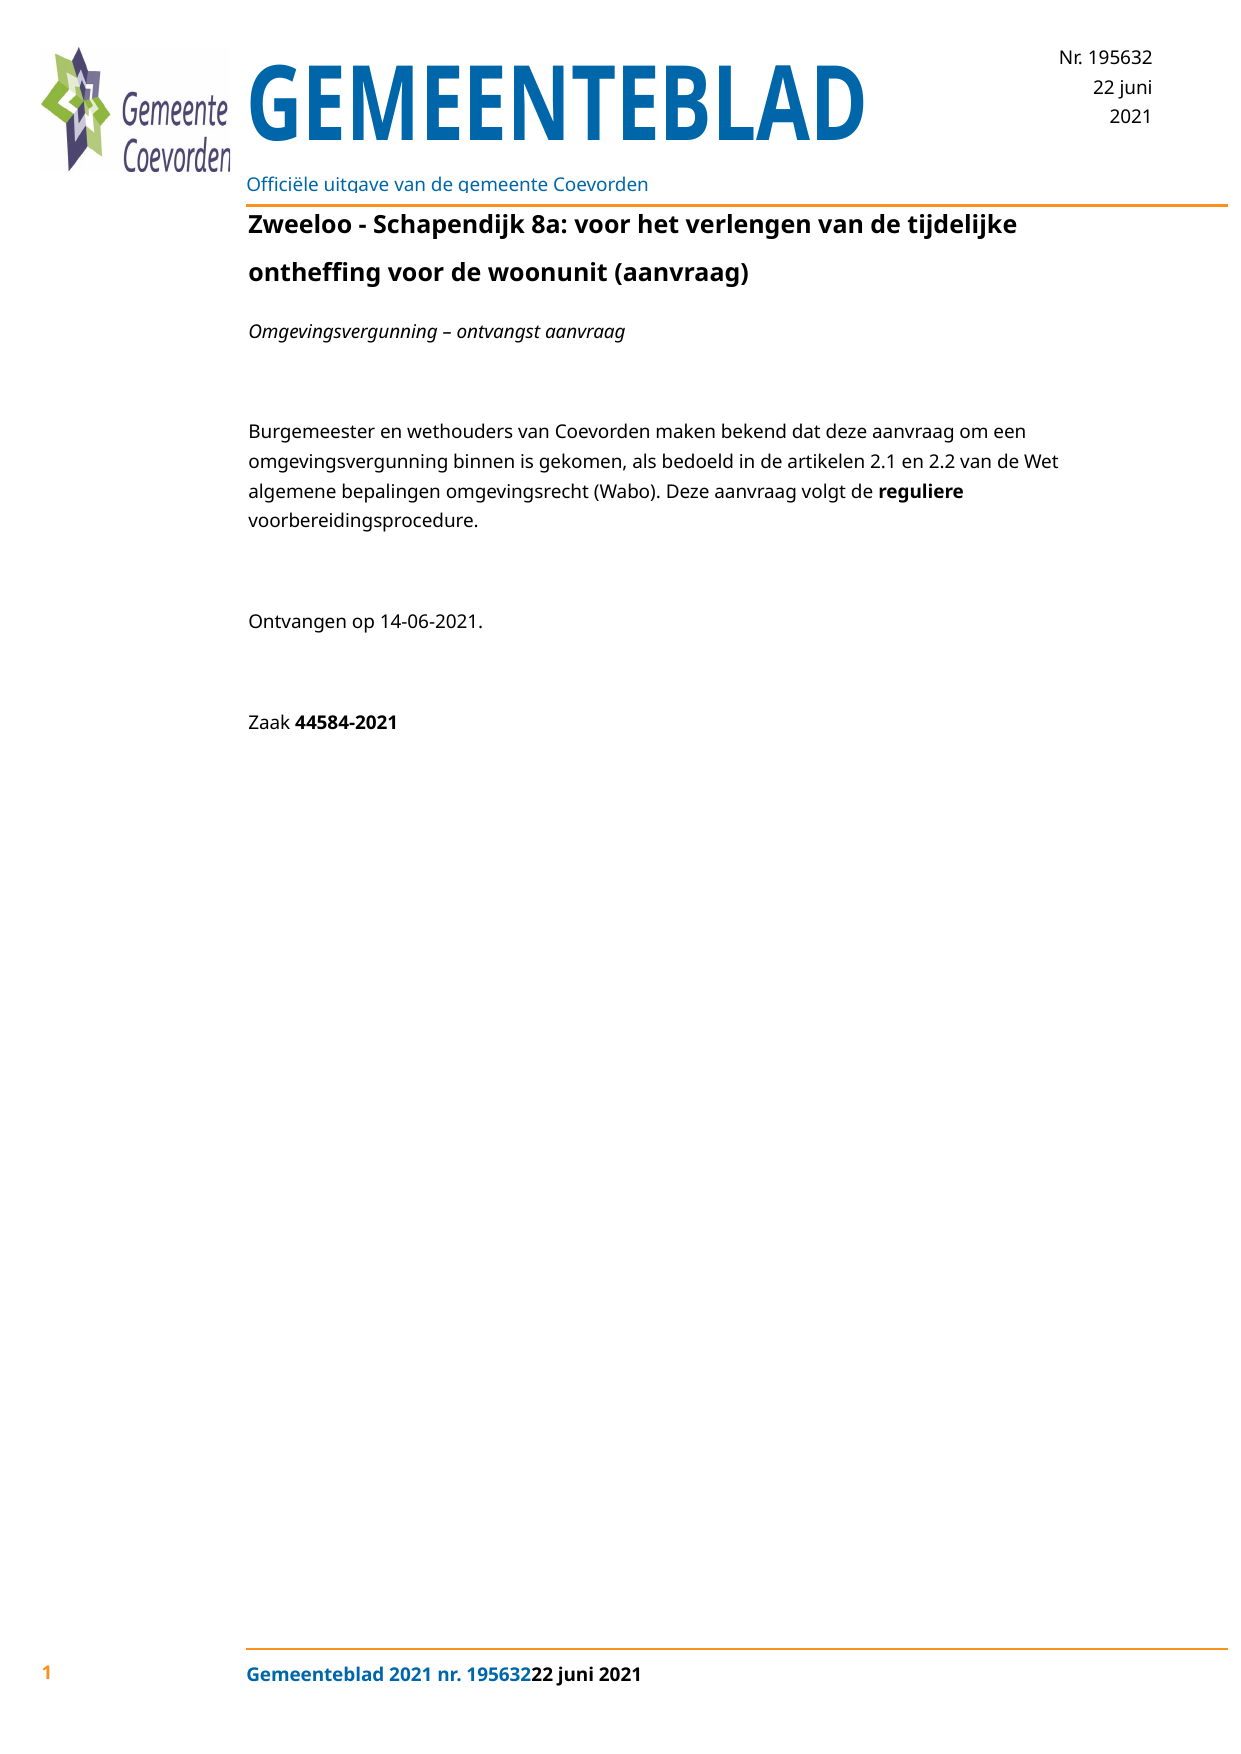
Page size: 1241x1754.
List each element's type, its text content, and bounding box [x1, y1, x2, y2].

text Ontvangen op 14-06-2021. [248, 608, 1152, 634]
text Zaak 44584-2021 [248, 709, 1152, 735]
text Burgemeester en wethouders van Coevorden maken bekend dat deze aanvraag om een omgevingsvergunning binnen is gekomen, als bedoeld in de artikelen 2.1 en 2.2 van de Wet algemene bepalingen omgevingsrecht (Wabo). Deze aanvraag volgt de reguliere voorbereidingsprocedure. [248, 419, 1152, 533]
picture [41, 47, 231, 172]
text Zweeloo - Schapendijk 8a: voor het verlengen van de tijdelijke ontheffing voor de woonunit (aanvraag) [248, 207, 1152, 288]
text Omgevingsvergunning – ontvangst aanvraag [248, 318, 1152, 344]
